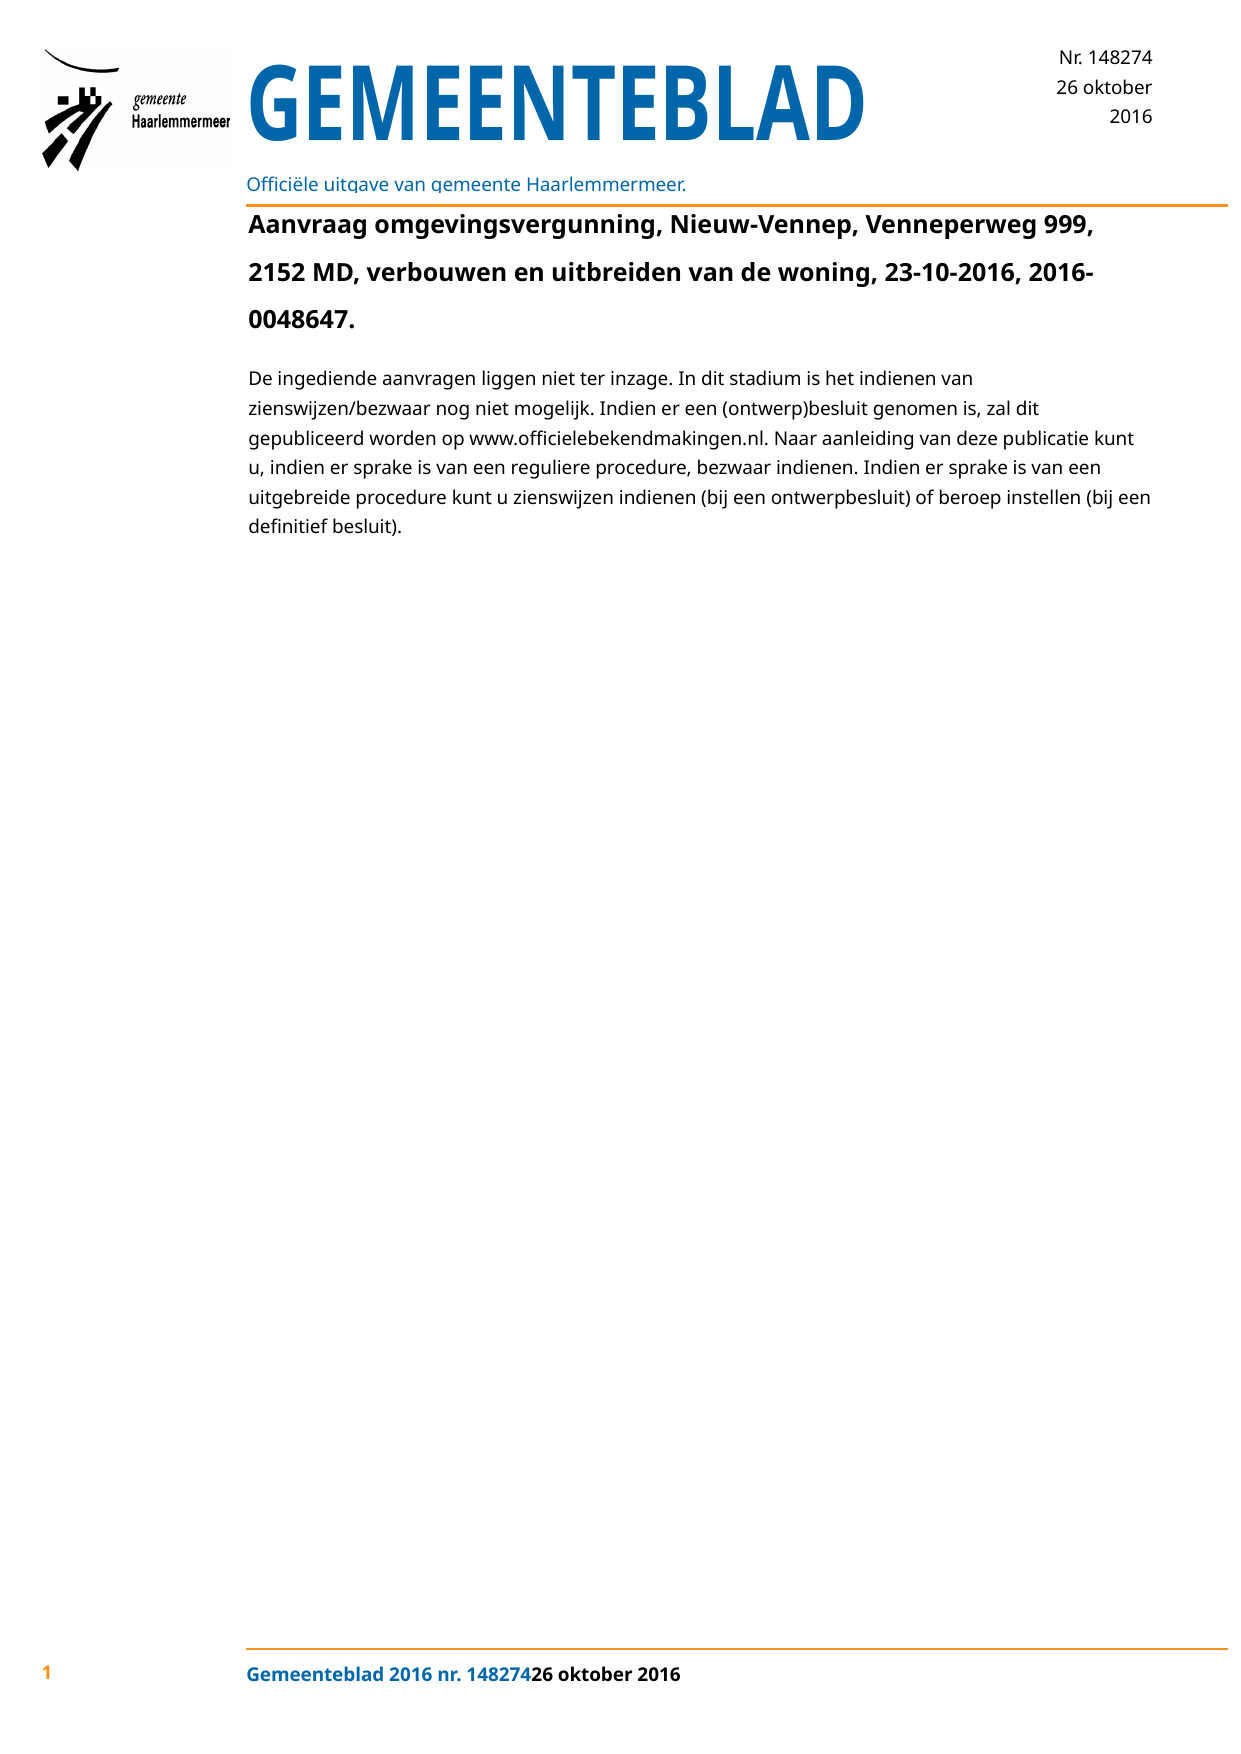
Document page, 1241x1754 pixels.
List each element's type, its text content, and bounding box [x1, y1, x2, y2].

text Aanvraag omgevingsvergunning, Nieuw-Vennep, Venneperweg 999, 2152 MD, verbouwen en uitbreiden van de woning, 23-10-2016, 2016-0048647. [248, 207, 1152, 336]
picture [41, 47, 231, 172]
text De ingediende aanvragen liggen niet ter inzage. In dit stadium is het indienen van zienswijzen/bezwaar nog niet mogelijk. Indien er een (ontwerp)besluit genomen is, zal dit gepubliceerd worden op www.officielebekendmakingen.nl. Naar aanleiding van deze publicatie kunt u, indien er sprake is van een reguliere procedure, bezwaar indienen. Indien er sprake is van een uitgebreide procedure kunt u zienswijzen indienen (bij een ontwerpbesluit) of beroep instellen (bij een definitief besluit). [248, 366, 1152, 539]
